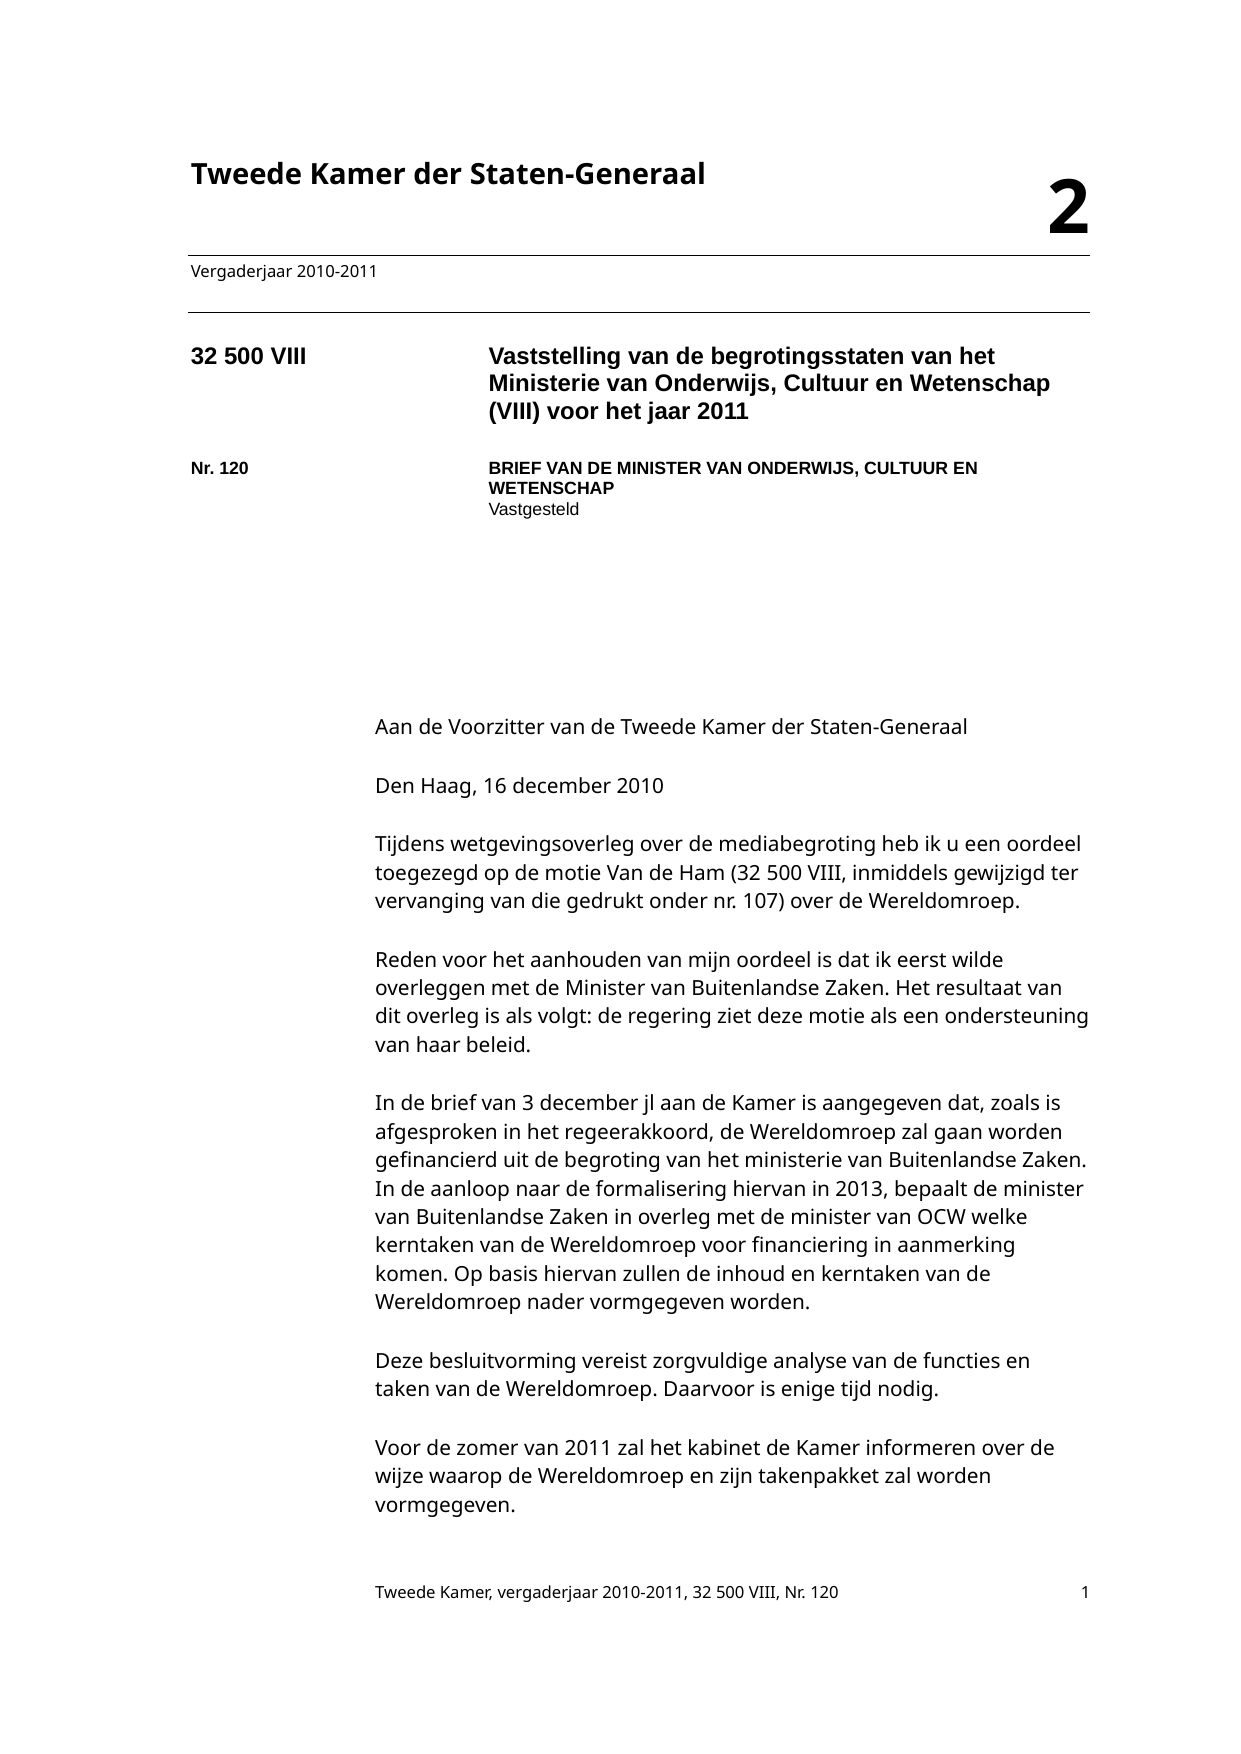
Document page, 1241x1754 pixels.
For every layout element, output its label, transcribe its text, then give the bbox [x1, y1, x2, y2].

text Voor de zomer van 2011 zal het kabinet de Kamer informeren over de wijze waarop de Wereldomroep en zijn takenpakket zal worden vormgegeven. [375, 1433, 1090, 1518]
table_cell Vergaderjaar 2010-2011 [188, 256, 485, 312]
table_cell [485, 313, 1090, 339]
text Reden voor het aanhouden van mijn oordeel is dat ik eerst wilde overleggen met de Minister van Buitenlandse Zaken. Het resultaat van dit overleg is als volgt: de regering ziet deze motie als een ondersteuning van haar beleid. [375, 945, 1090, 1058]
table_header 2 [910, 150, 1090, 255]
text Den Haag, 16 december 2010 [375, 771, 1090, 799]
text In de brief van 3 december jl aan de Kamer is aangegeven dat, zoals is afgesproken in het regeerakkoord, de Wereldomroep zal gaan worden gefinancierd uit de begroting van het ministerie van Buitenlandse Zaken. In de aanloop naar de formalisering hiervan in 2013, bepaalt de minister van Buitenlandse Zaken in overleg met de minister van OCW welke kerntaken van de Wereldomroep voor financiering in aanmerking komen. Op basis hiervan zullen de inhoud en kerntaken van de Wereldomroep nader vormgegeven worden. [375, 1088, 1090, 1316]
text Tijdens wetgevingsoverleg over de mediabegroting heb ik u een oordeel toegezegd op de motie Van de Ham (32 500 VIII, inmiddels gewijzigd ter vervanging van die gedrukt onder nr. 107) over de Wereldomroep. [375, 829, 1090, 915]
table_cell [485, 256, 1090, 312]
text Aan de Voorzitter van de Tweede Kamer der Staten-Generaal [375, 712, 1090, 741]
table_cell BRIEF VAN DE MINISTER VAN ONDERWIJS, CULTUUR EN WETENSCHAP Vastgesteld [485, 455, 1090, 594]
table_cell Nr. 120 [188, 455, 485, 594]
table_cell 32 500 VIII [188, 339, 485, 454]
table_cell Vaststelling van de begrotingsstaten van het Ministerie van Onderwijs, Cultuur en Wetenschap (VIII) voor het jaar 2011 [485, 339, 1090, 454]
text Deze besluitvorming vereist zorgvuldige analyse van de functies en taken van de Wereldomroep. Daarvoor is enige tijd nodig. [375, 1346, 1090, 1403]
table_header Tweede Kamer der Staten-Generaal [188, 150, 909, 255]
table_cell [188, 313, 485, 339]
